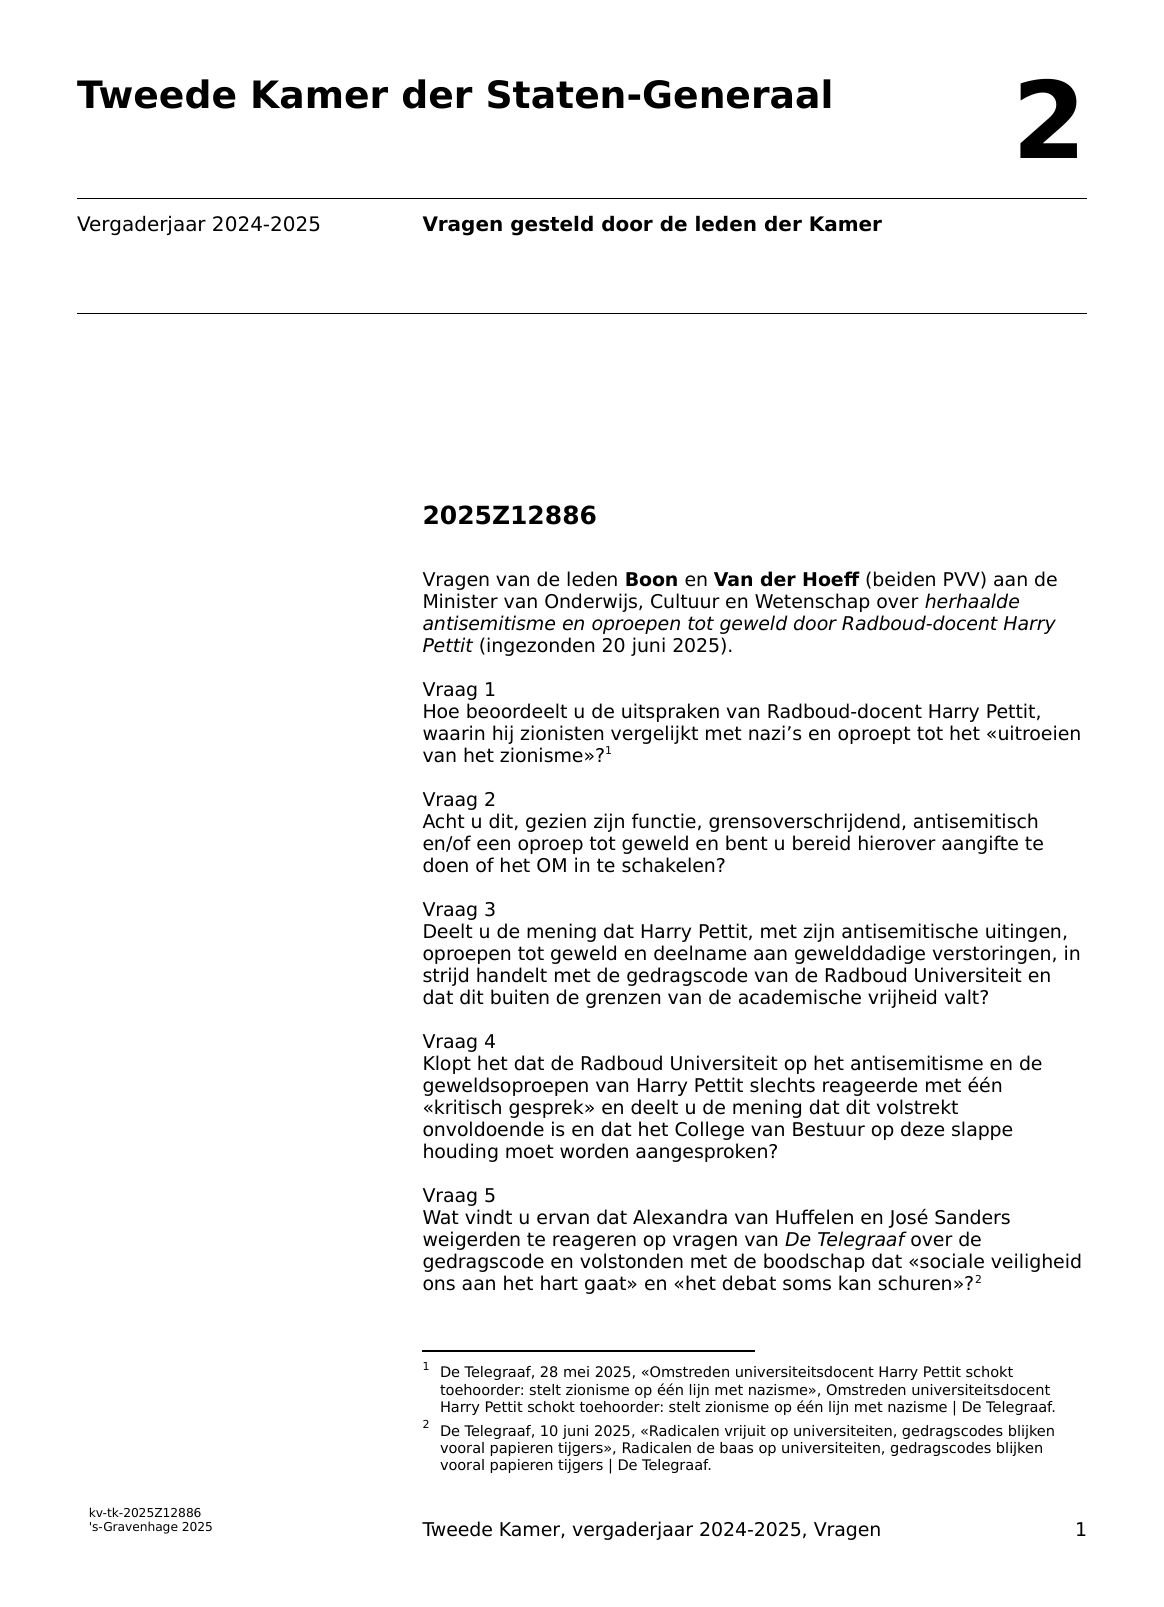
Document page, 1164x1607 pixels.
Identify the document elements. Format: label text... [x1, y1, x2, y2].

text Hoe beoordeelt u de uitspraken van Radboud-docent Harry Pettit, waarin hij zionisten vergelijkt met nazi’s en oproept tot het «uitroeien van het zionisme»? [422, 701, 1087, 767]
text De Telegraaf, 10 juni 2025, «Radicalen vrijuit op universiteiten, gedragscodes blijken vooral papieren tijgers», Radicalen de baas op universiteiten, gedragscodes blijken vooral papieren tijgers | De Telegraaf. [422, 1418, 1087, 1474]
text Wat vindt u ervan dat Alexandra van Huffelen en José Sanders weigerden te reageren op vragen van De Telegraaf over de gedragscode en volstonden met de boodschap dat «sociale veiligheid ons aan het hart gaat» en «het debat soms kan schuren»? [422, 1207, 1087, 1295]
text Vragen van de leden Boon en Van der Hoeff (beiden PVV) aan de Minister van Onderwijs, Cultuur en Wetenschap over herhaalde antisemitisme en oproepen tot geweld door Radboud-docent Harry Pettit (ingezonden 20 juni 2025). [422, 569, 1087, 657]
text De Telegraaf, 28 mei 2025, «Omstreden universiteitsdocent Harry Pettit schokt toehoorder: stelt zionisme op één lijn met nazisme», Omstreden universiteitsdocent Harry Pettit schokt toehoorder: stelt zionisme op één lijn met nazisme | De Telegraaf. [422, 1360, 1087, 1416]
text 's-Gravenhage 2025 [88, 1520, 323, 1534]
table_header Tweede Kamer der Staten-Generaal [77, 59, 886, 198]
table_cell Vragen gesteld door de leden der Kamer [422, 199, 1087, 313]
text Vraag 2 [422, 789, 1087, 811]
text Vraag 4 [422, 1031, 1087, 1053]
text 2025Z12886 [422, 501, 1087, 531]
text Deelt u de mening dat Harry Pettit, met zijn antisemitische uitingen, oproepen tot geweld en deelname aan gewelddadige verstoringen, in strijd handelt met de gedragscode van de Radboud Universiteit en dat dit buiten de grenzen van de academische vrijheid valt? [422, 921, 1087, 1009]
text Vraag 1 [422, 679, 1087, 701]
table_cell Vergaderjaar 2024-2025 [77, 199, 422, 313]
text kv-tk-2025Z12886 [88, 1506, 323, 1520]
table_header 2 [886, 59, 1087, 198]
text Vraag 5 [422, 1185, 1087, 1207]
text Klopt het dat de Radboud Universiteit op het antisemitisme en de geweldsoproepen van Harry Pettit slechts reageerde met één «kritisch gesprek» en deelt u de mening dat dit volstrekt onvoldoende is en dat het College van Bestuur op deze slappe houding moet worden aangesproken? [422, 1053, 1087, 1163]
text Vraag 3 [422, 899, 1087, 921]
text Acht u dit, gezien zijn functie, grensoverschrijdend, antisemitisch en/of een oproep tot geweld en bent u bereid hierover aangifte te doen of het OM in te schakelen? [422, 811, 1087, 877]
